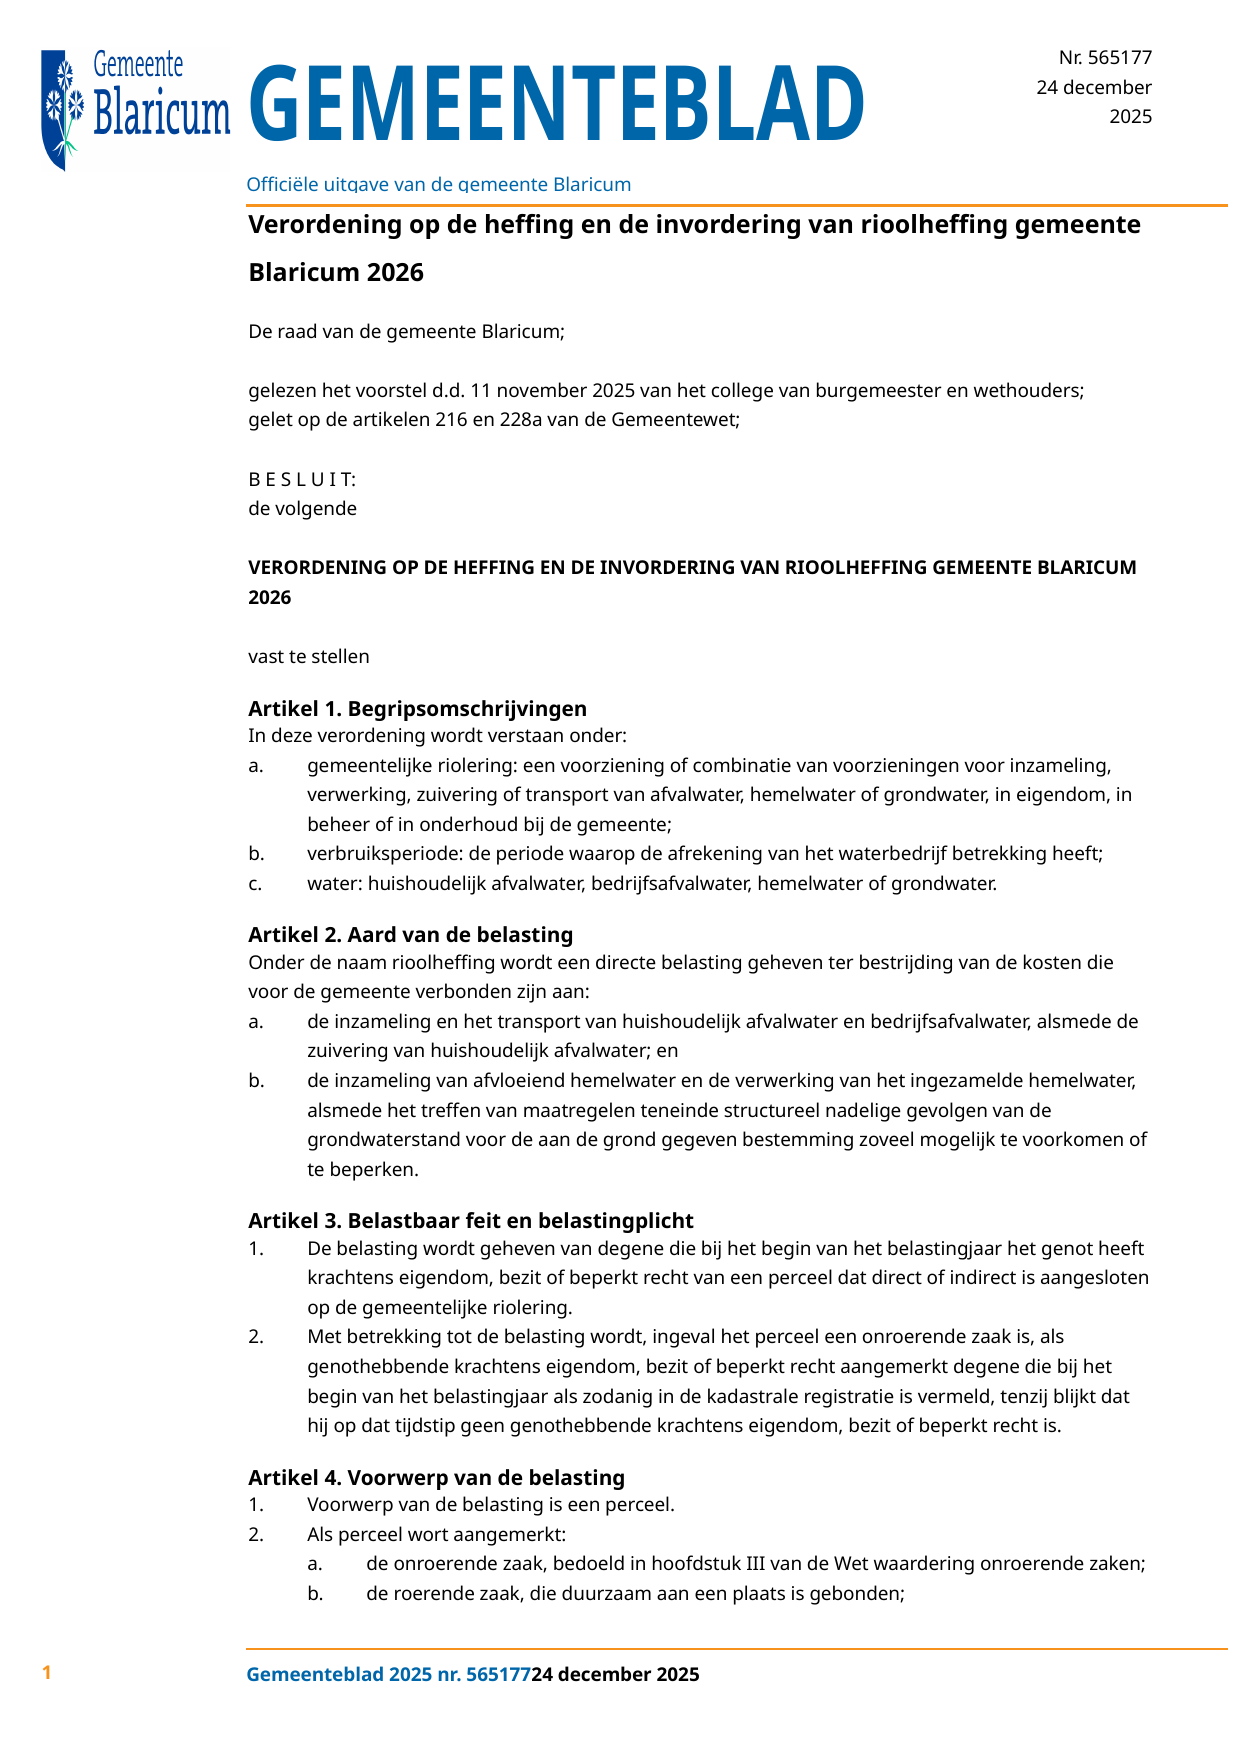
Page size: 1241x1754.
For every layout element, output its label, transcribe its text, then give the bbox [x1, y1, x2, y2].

list de onroerende zaak, bedoeld in hoofdstuk III van de Wet waardering onroerende zaken; [307, 1550, 1152, 1576]
list Met betrekking tot de belasting wordt, ingeval het perceel een onroerende zaak is, als genothebbende krachtens eigendom, bezit of beperkt recht aangemerkt degene die bij het begin van het belastingjaar als zodanig in de kadastrale registratie is vermeld, tenzij blijkt dat hij op dat tijdstip geen genothebbende krachtens eigendom, bezit of beperkt recht is. [248, 1324, 1152, 1438]
list Voorwerp van de belasting is een perceel. [248, 1491, 1152, 1517]
text Artikel 1. Begripsomschrijvingen [248, 694, 1152, 722]
text vast te stellen [248, 643, 1152, 669]
list de inzameling van afvloeiend hemelwater en de verwerking van het ingezamelde hemelwater, alsmede het treffen van maatregelen teneinde structureel nadelige gevolgen van de grondwaterstand voor de aan de grond gegeven bestemming zoveel mogelijk te voorkomen of te beperken. [248, 1067, 1152, 1182]
text gelezen het voorstel d.d. 11 november 2025 van het college van burgemeester en wethouders; [248, 377, 1152, 403]
text gelet op de artikelen 216 en 228a van de Gemeentewet; [248, 407, 1152, 432]
text In deze verordening wordt verstaan onder: [248, 722, 1152, 748]
text Artikel 3. Belastbaar feit en belastingplicht [248, 1206, 1152, 1235]
text Onder de naam rioolheffing wordt een directe belasting geheven ter bestrijding van de kosten die voor de gemeente verbonden zijn aan: [248, 949, 1152, 1004]
list De belasting wordt geheven van degene die bij het begin van het belastingjaar het genot heeft krachtens eigendom, bezit of beperkt recht van een perceel dat direct of indirect is aangesloten op de gemeentelijke riolering. [248, 1235, 1152, 1320]
list Als perceel wort aangemerkt: [248, 1521, 1152, 1547]
list de inzameling en het transport van huishoudelijk afvalwater en bedrijfsafvalwater, alsmede de zuivering van huishoudelijk afvalwater; en [248, 1008, 1152, 1063]
text Artikel 4. Voorwerp van de belasting [248, 1463, 1152, 1491]
text de volgende [248, 495, 1152, 521]
text VERORDENING OP DE HEFFING EN DE INVORDERING VAN RIOOLHEFFING GEMEENTE BLARICUM 2026 [248, 554, 1152, 610]
list de roerende zaak, die duurzaam aan een plaats is gebonden; [307, 1580, 1152, 1606]
list water: huishoudelijk afvalwater, bedrijfsafvalwater, hemelwater of grondwater. [248, 870, 1152, 896]
text De raad van de gemeente Blaricum; [248, 318, 1152, 344]
picture [41, 47, 231, 172]
list verbruiksperiode: de periode waarop de afrekening van het waterbedrijf betrekking heeft; [248, 841, 1152, 866]
text B E S L U I T: [248, 466, 1152, 492]
text Verordening op de heffing en de invordering van rioolheffing gemeente Blaricum 2026 [248, 207, 1152, 288]
text Artikel 2. Aard van de belasting [248, 921, 1152, 949]
list gemeentelijke riolering: een voorziening of combinatie van voorzieningen voor inzameling, verwerking, zuivering of transport van afvalwater, hemelwater of grondwater, in eigendom, in beheer of in onderhoud bij de gemeente; [248, 752, 1152, 837]
